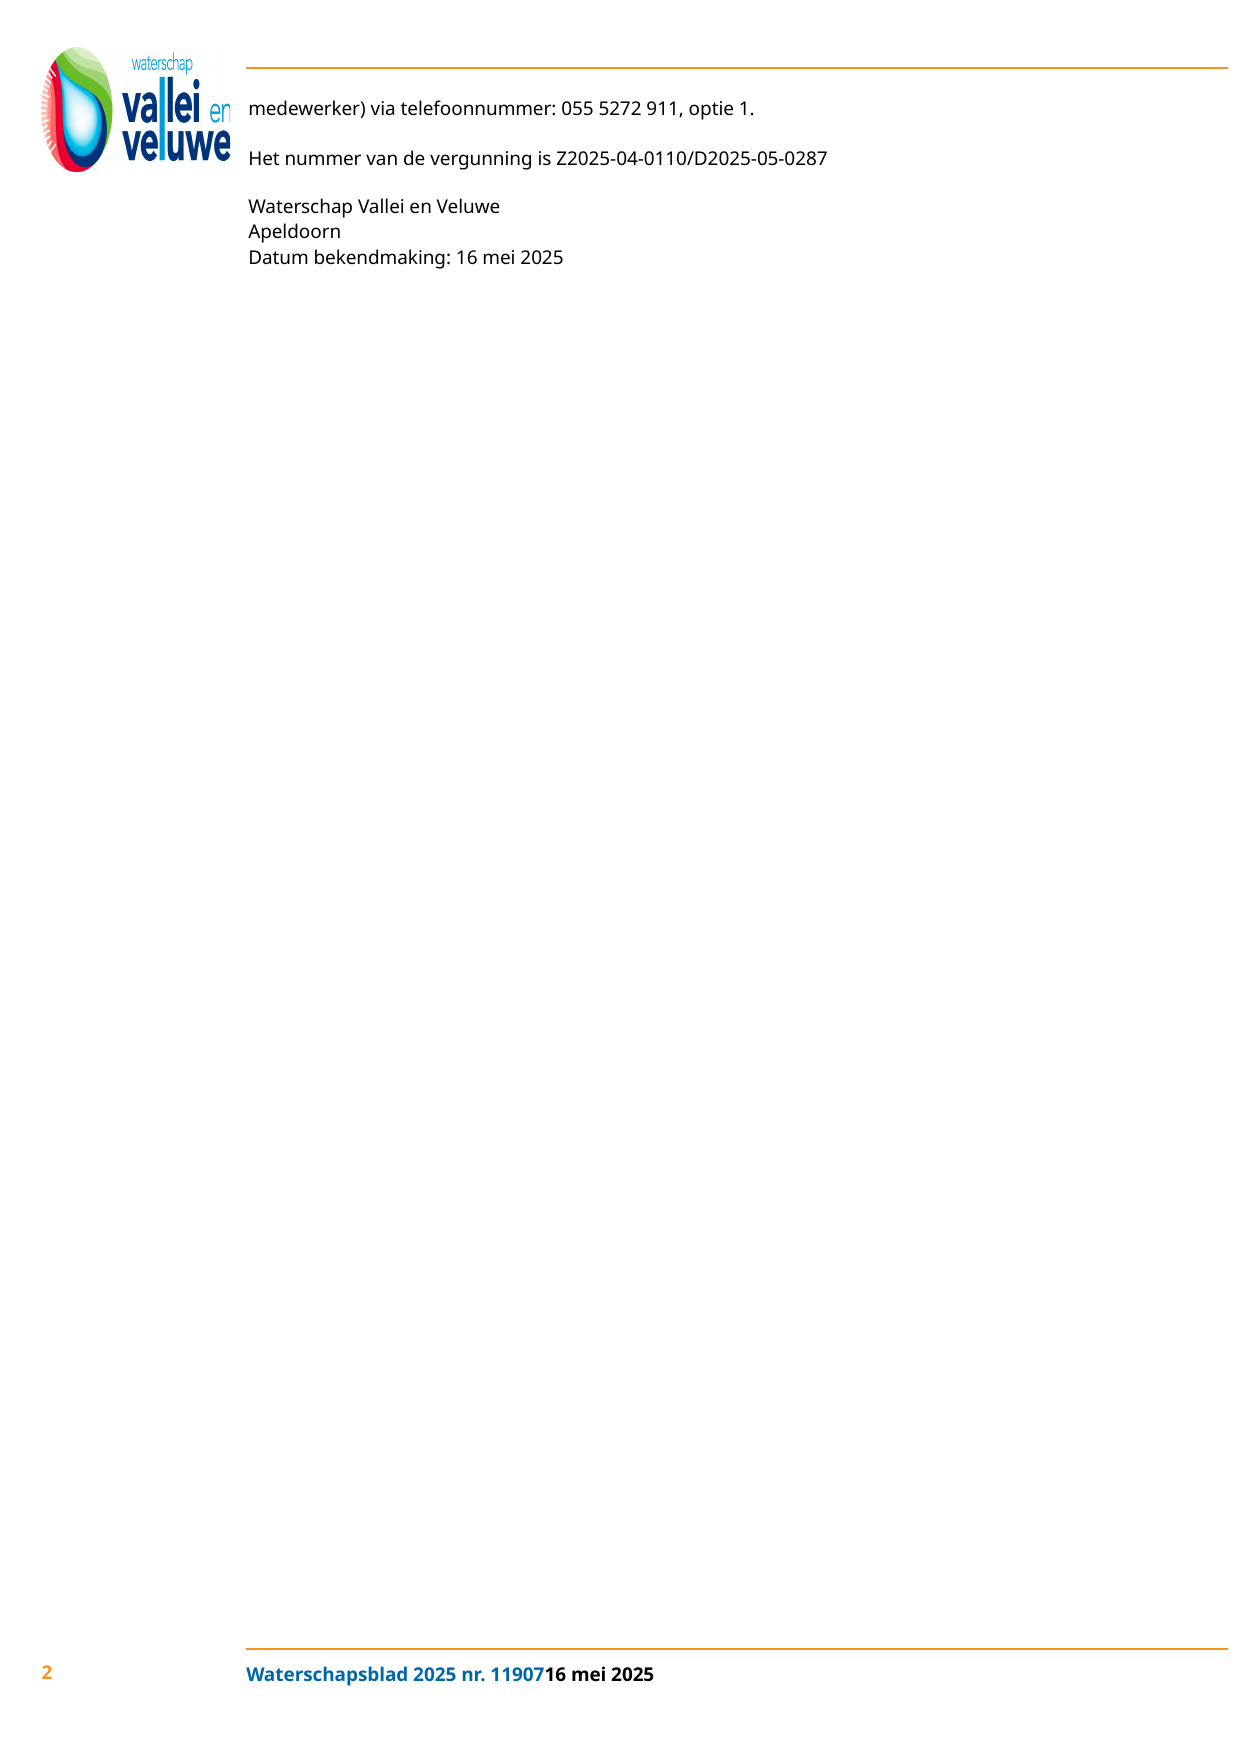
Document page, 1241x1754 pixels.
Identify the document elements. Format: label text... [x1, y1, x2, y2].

text Datum bekendmaking: 16 mei 2025 [248, 244, 1152, 270]
text medewerker) via telefoonnummer: 055 5272 911, optie 1. [248, 95, 1152, 121]
text Apeldoorn [248, 219, 1152, 244]
text Waterschap Vallei en Veluwe [248, 193, 1152, 219]
text Het nummer van de vergunning is Z2025-04-0110/D2025-05-0287 [248, 145, 1152, 171]
picture [41, 47, 231, 172]
